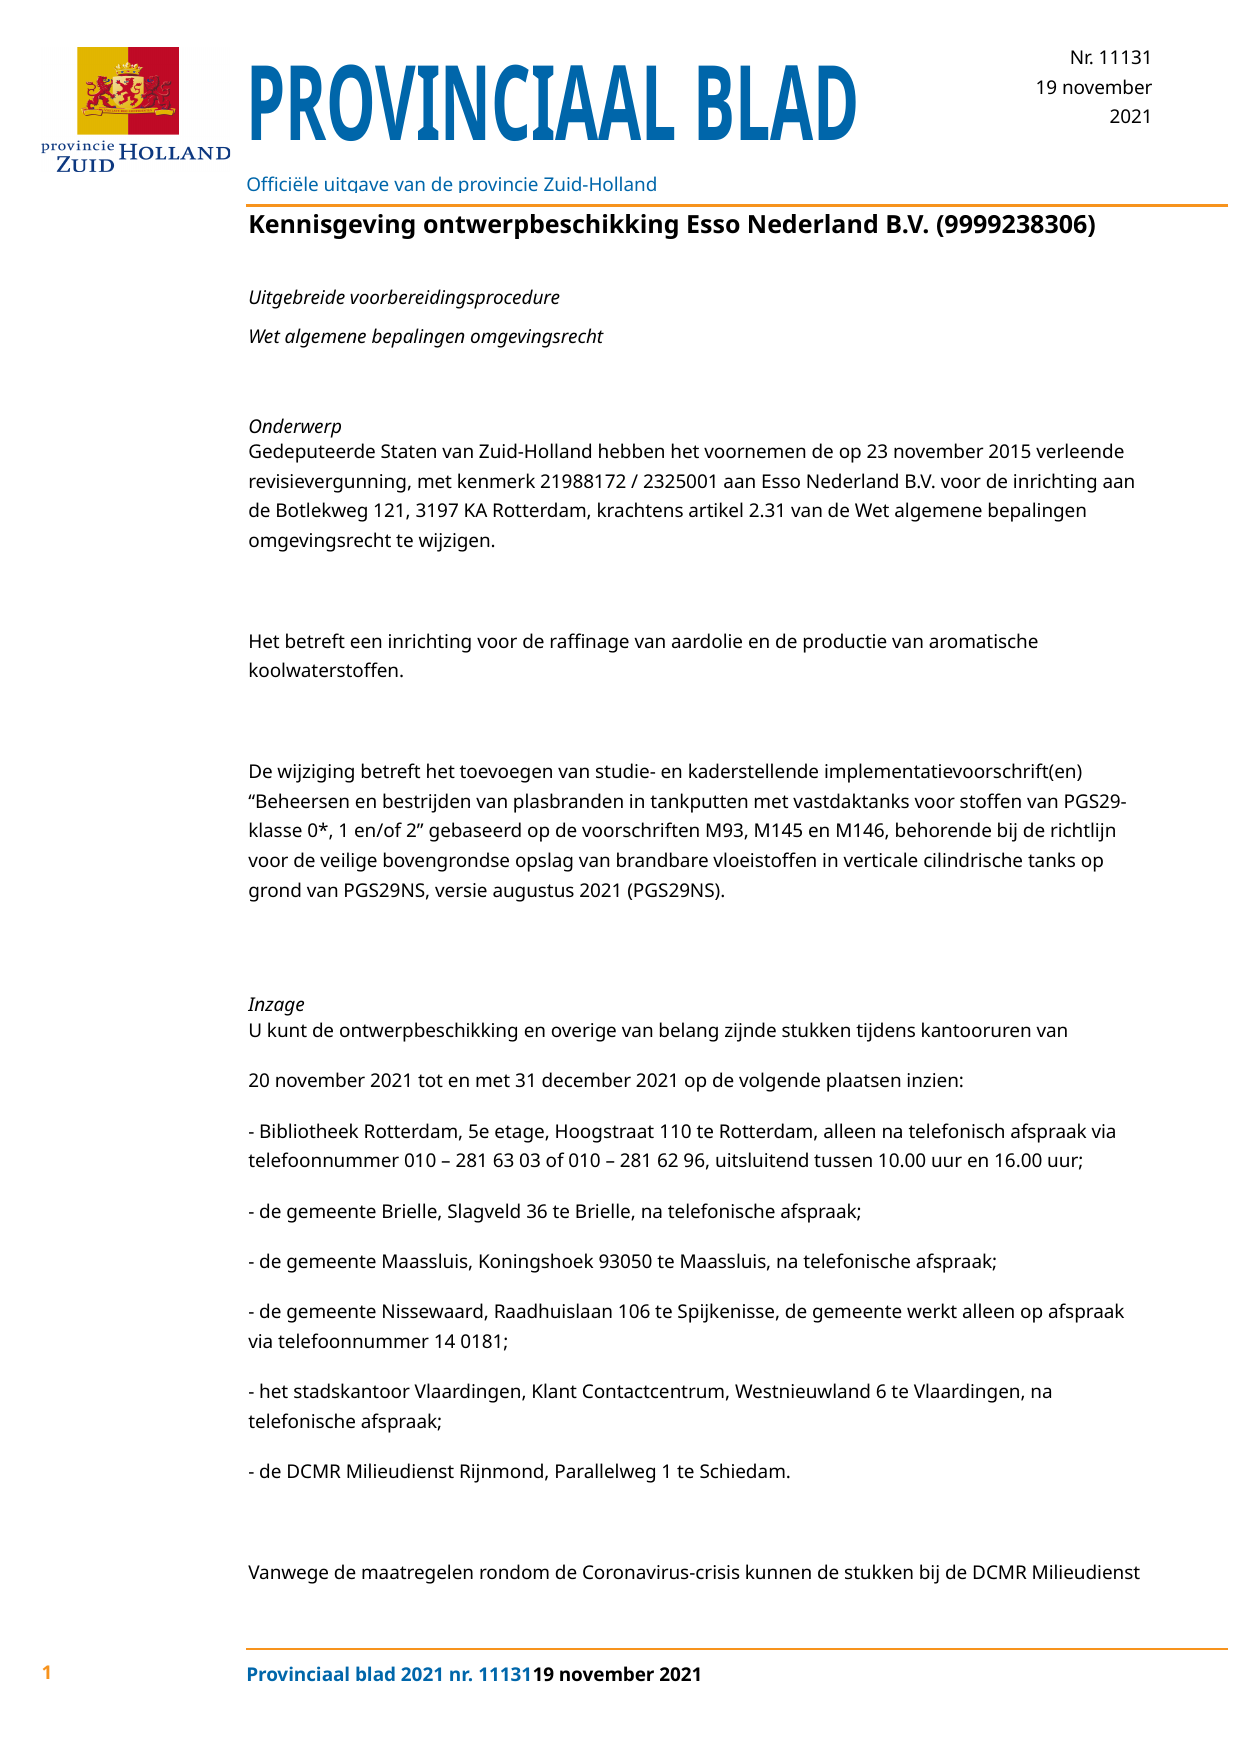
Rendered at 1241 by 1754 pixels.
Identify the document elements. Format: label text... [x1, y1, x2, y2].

text - Bibliotheek Rotterdam, 5e etage, Hoogstraat 110 te Rotterdam, alleen na telefonisch afspraak via telefoonnummer 010 – 281 63 03 of 010 – 281 62 96, uitsluitend tussen 10.00 uur en 16.00 uur; [248, 1118, 1152, 1173]
text De wijziging betreft het toevoegen van studie- en kaderstellende implementatievoorschrift(en) “Beheersen en bestrijden van plasbranden in tankputten met vastdaktanks voor stoffen van PGS29-klasse 0*, 1 en/of 2” gebaseerd op de voorschriften M93, M145 en M146, behorende bij de richtlijn voor de veilige bovengrondse opslag van brandbare vloeistoffen in verticale cilindrische tanks op grond van PGS29NS, versie augustus 2021 (PGS29NS). [248, 758, 1152, 903]
text Gedeputeerde Staten van Zuid-Holland hebben het voornemen de op 23 november 2015 verleende revisievergunning, met kenmerk 21988172 / 2325001 aan Esso Nederland B.V. voor de inrichting aan de Botlekweg 121, 3197 KA Rotterdam, krachtens artikel 2.31 van de Wet algemene bepalingen omgevingsrecht te wijzigen. [248, 438, 1152, 553]
text - de gemeente Maassluis, Koningshoek 93050 te Maassluis, na telefonische afspraak; [248, 1248, 1152, 1274]
text - de gemeente Nissewaard, Raadhuislaan 106 te Spijkenisse, de gemeente werkt alleen op afspraak via telefoonnummer 14 0181; [248, 1299, 1152, 1354]
text Het betreft een inrichting voor de raffinage van aardolie en de productie van aromatische koolwaterstoffen. [248, 628, 1152, 683]
text - het stadskantoor Vlaardingen, Klant Contactcentrum, Westnieuwland 6 te Vlaardingen, na telefonische afspraak; [248, 1379, 1152, 1434]
text U kunt de ontwerpbeschikking en overige van belang zijnde stukken tijdens kantooruren van [248, 1017, 1152, 1043]
picture [41, 47, 231, 172]
text Inzage [248, 991, 1152, 1017]
text Vanwege de maatregelen rondom de Coronavirus-crisis kunnen de stukken bij de DCMR Milieudienst [248, 1559, 1152, 1585]
text - de DCMR Milieudienst Rijnmond, Parallelweg 1 te Schiedam. [248, 1459, 1152, 1484]
text - de gemeente Brielle, Slagveld 36 te Brielle, na telefonische afspraak; [248, 1198, 1152, 1223]
text Wet algemene bepalingen omgevingsrecht [248, 323, 1152, 349]
text 20 november 2021 tot en met 31 december 2021 op de volgende plaatsen inzien: [248, 1067, 1152, 1093]
text Onderwerp [248, 413, 1152, 438]
text Uitgebreide voorbereidingsprocedure [248, 284, 1152, 309]
text Kennisgeving ontwerpbeschikking Esso Nederland B.V. (9999238306) [248, 207, 1152, 241]
